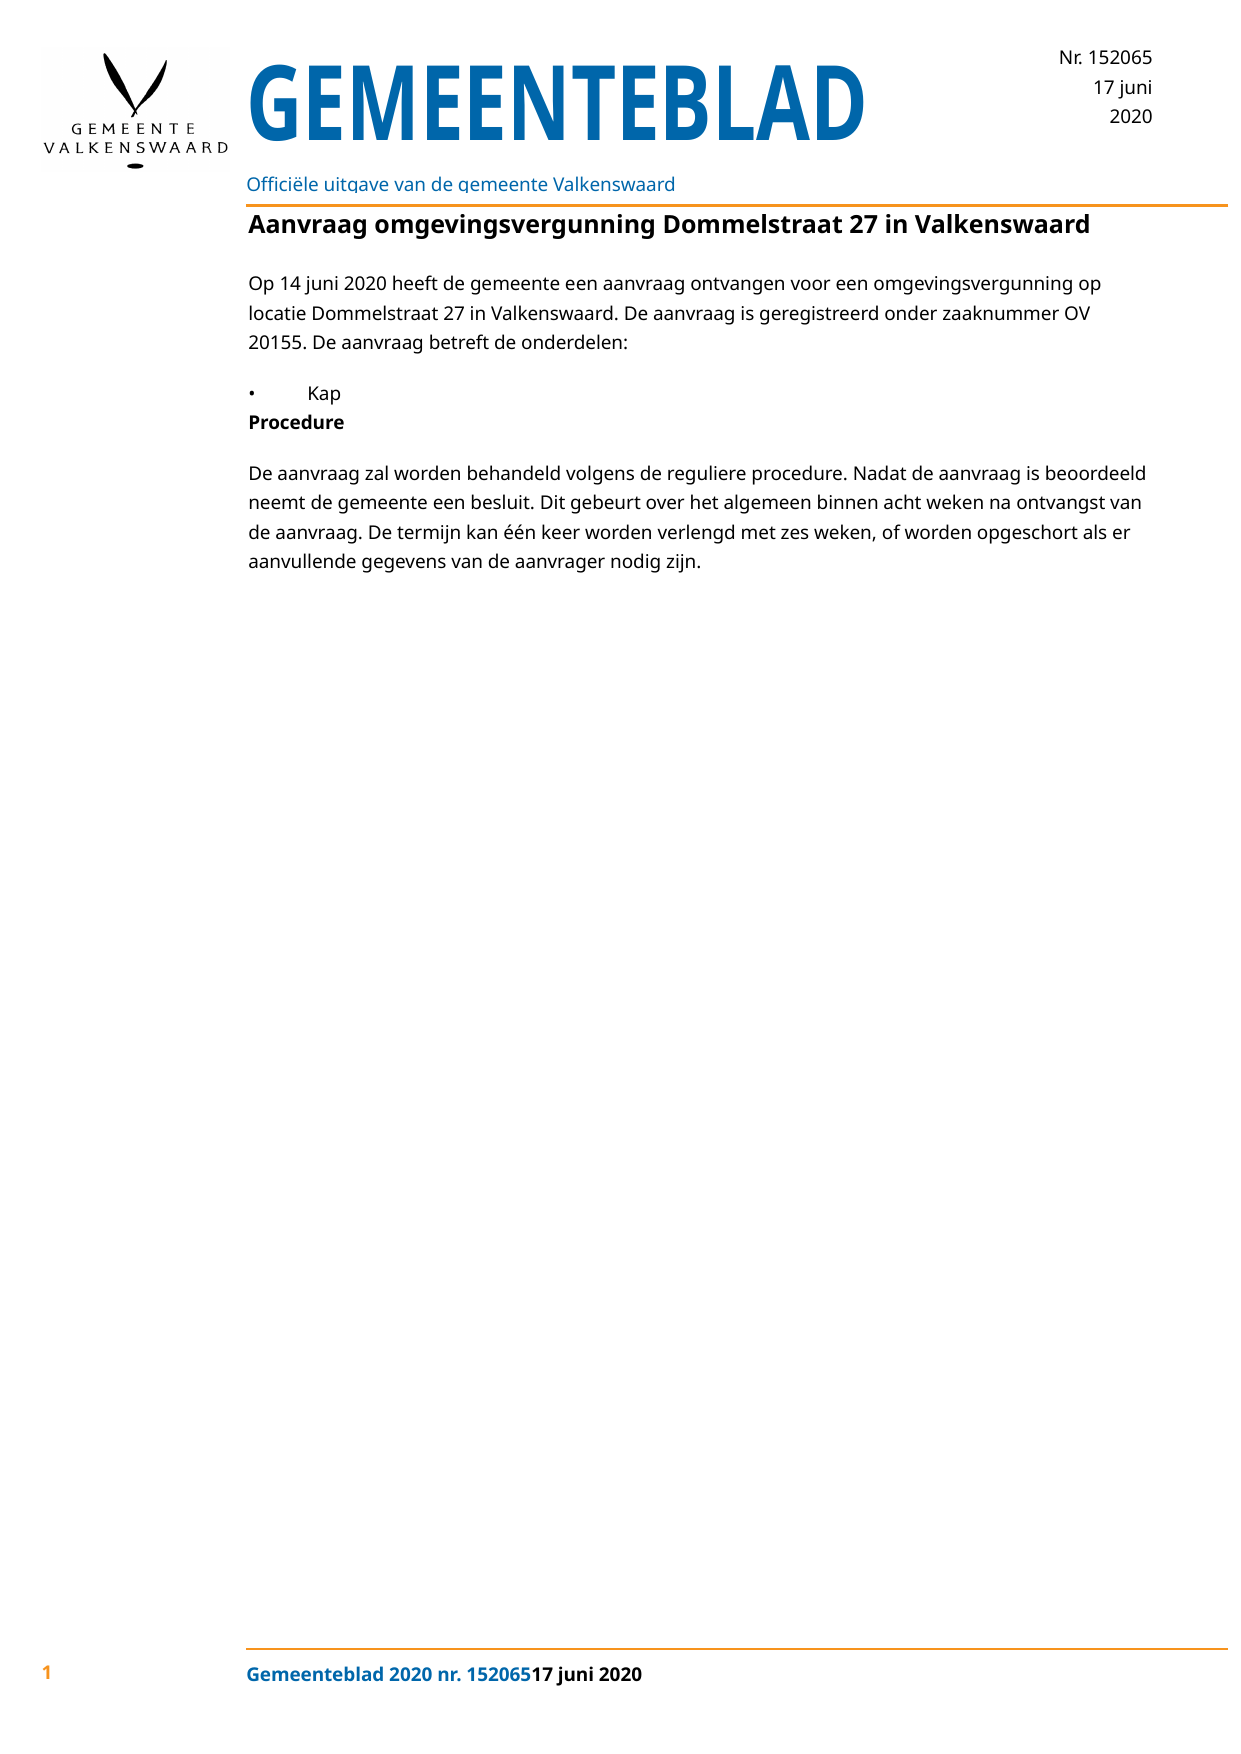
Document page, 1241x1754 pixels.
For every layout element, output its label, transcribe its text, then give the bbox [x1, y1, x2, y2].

text De aanvraag zal worden behandeld volgens de reguliere procedure. Nadat de aanvraag is beoordeeld neemt de gemeente een besluit. Dit gebeurt over het algemeen binnen acht weken na ontvangst van de aanvraag. De termijn kan één keer worden verlengd met zes weken, of worden opgeschort als er aanvullende gegevens van de aanvrager nodig zijn. [248, 460, 1152, 574]
picture [41, 47, 231, 172]
text Op 14 juni 2020 heeft de gemeente een aanvraag ontvangen voor een omgevingsvergunning op locatie Dommelstraat 27 in Valkenswaard. De aanvraag is geregistreerd onder zaaknummer OV 20155. De aanvraag betreft de onderdelen: [248, 270, 1152, 355]
list Kap [248, 380, 1152, 406]
text Procedure [248, 409, 1152, 435]
text Aanvraag omgevingsvergunning Dommelstraat 27 in Valkenswaard [248, 207, 1152, 241]
